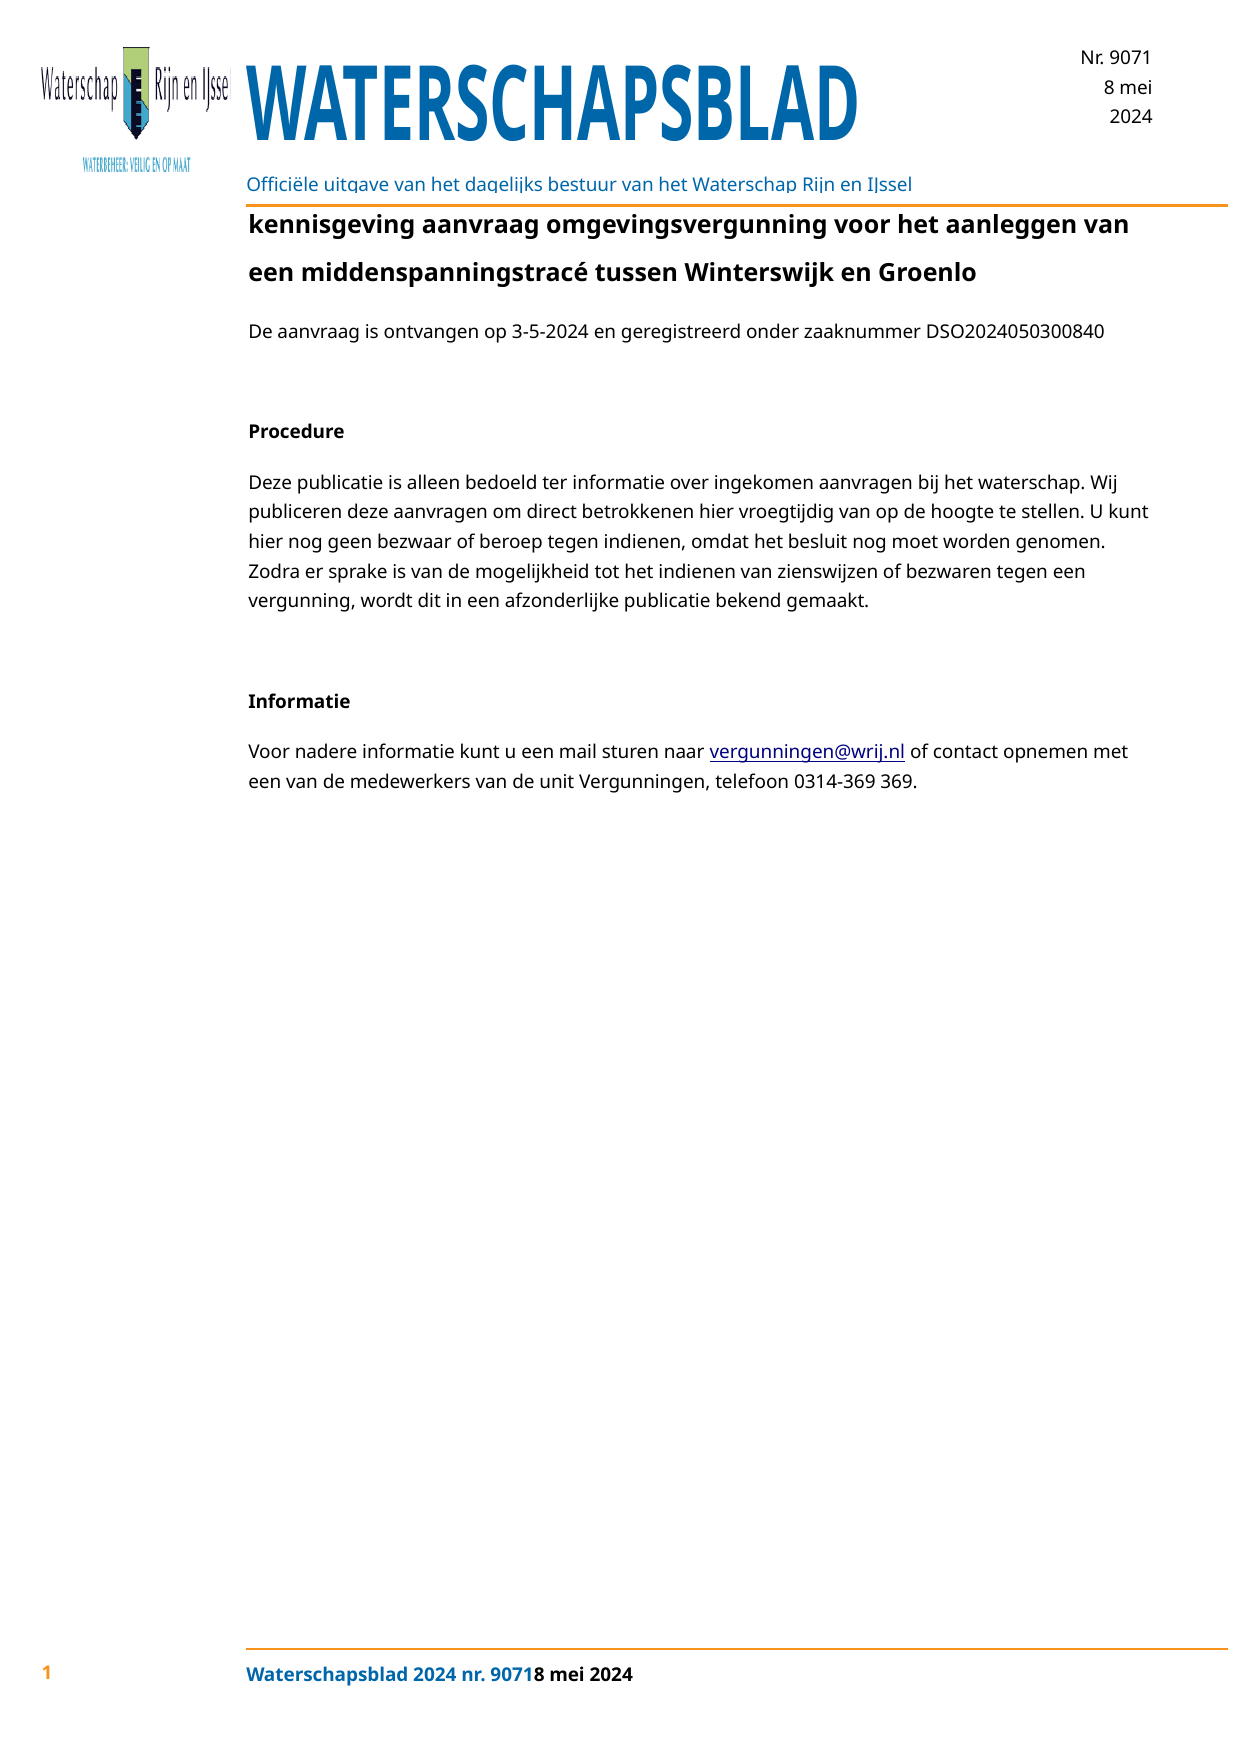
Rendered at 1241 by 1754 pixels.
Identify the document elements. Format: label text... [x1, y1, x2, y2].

picture [41, 47, 231, 172]
text Informatie [248, 688, 1152, 714]
text Procedure [248, 419, 1152, 444]
text Deze publicatie is alleen bedoeld ter informatie over ingekomen aanvragen bij het waterschap. Wij publiceren deze aanvragen om direct betrokkenen hier vroegtijdig van op de hoogte te stellen. U kunt hier nog geen bezwaar of beroep tegen indienen, omdat het besluit nog moet worden genomen. Zodra er sprake is van de mogelijkheid tot het indienen van zienswijzen of bezwaren tegen een vergunning, wordt dit in een afzonderlijke publicatie bekend gemaakt. [248, 469, 1152, 613]
text Voor nadere informatie kunt u een mail sturen naar vergunningen@wrij.nl of contact opnemen met een van de medewerkers van de unit Vergunningen, telefoon 0314-369 369. [248, 739, 1152, 794]
text De aanvraag is ontvangen op 3-5-2024 en geregistreerd onder zaaknummer DSO2024050300840 [248, 318, 1152, 344]
text kennisgeving aanvraag omgevingsvergunning voor het aanleggen van een middenspanningstracé tussen Winterswijk en Groenlo [248, 207, 1152, 288]
